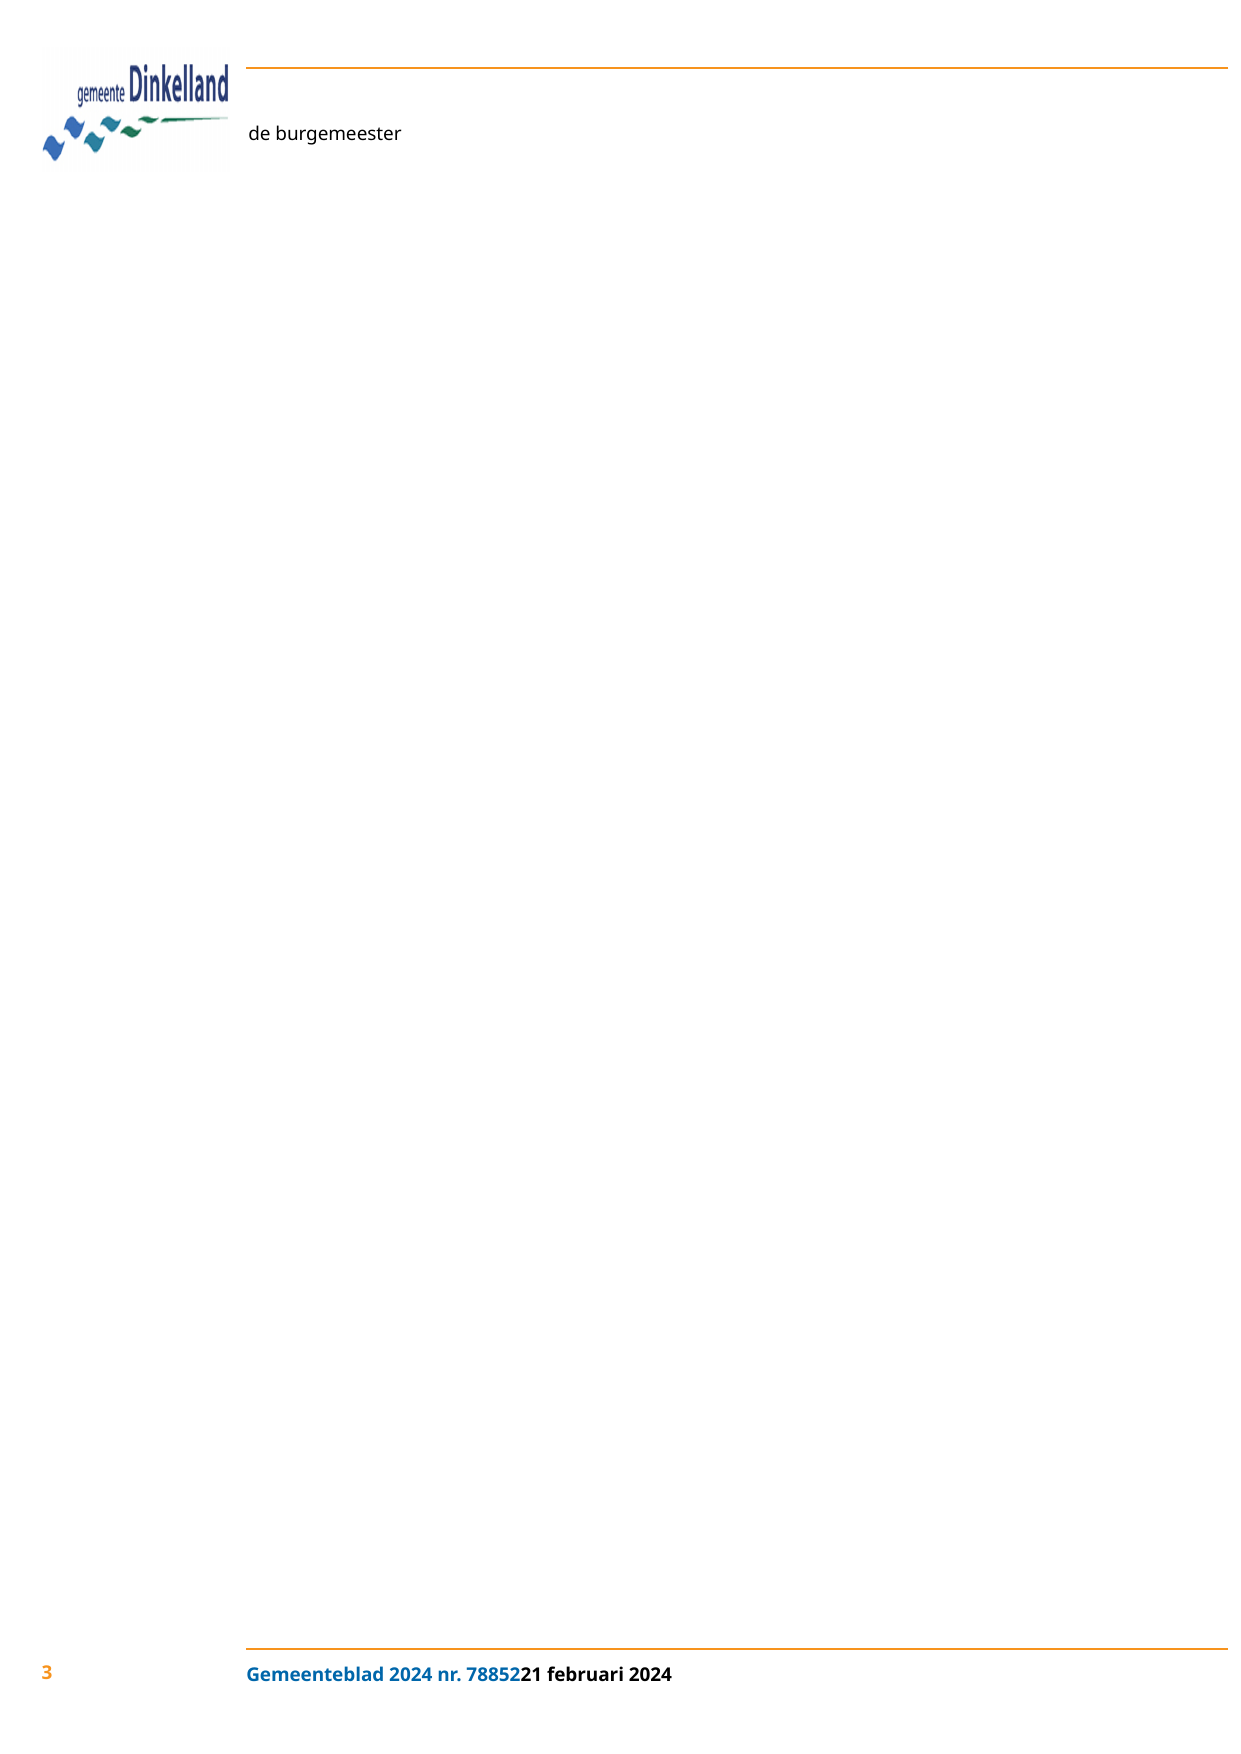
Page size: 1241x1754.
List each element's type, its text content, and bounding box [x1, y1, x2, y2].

picture [41, 47, 231, 172]
text de burgemeester [248, 121, 1152, 146]
